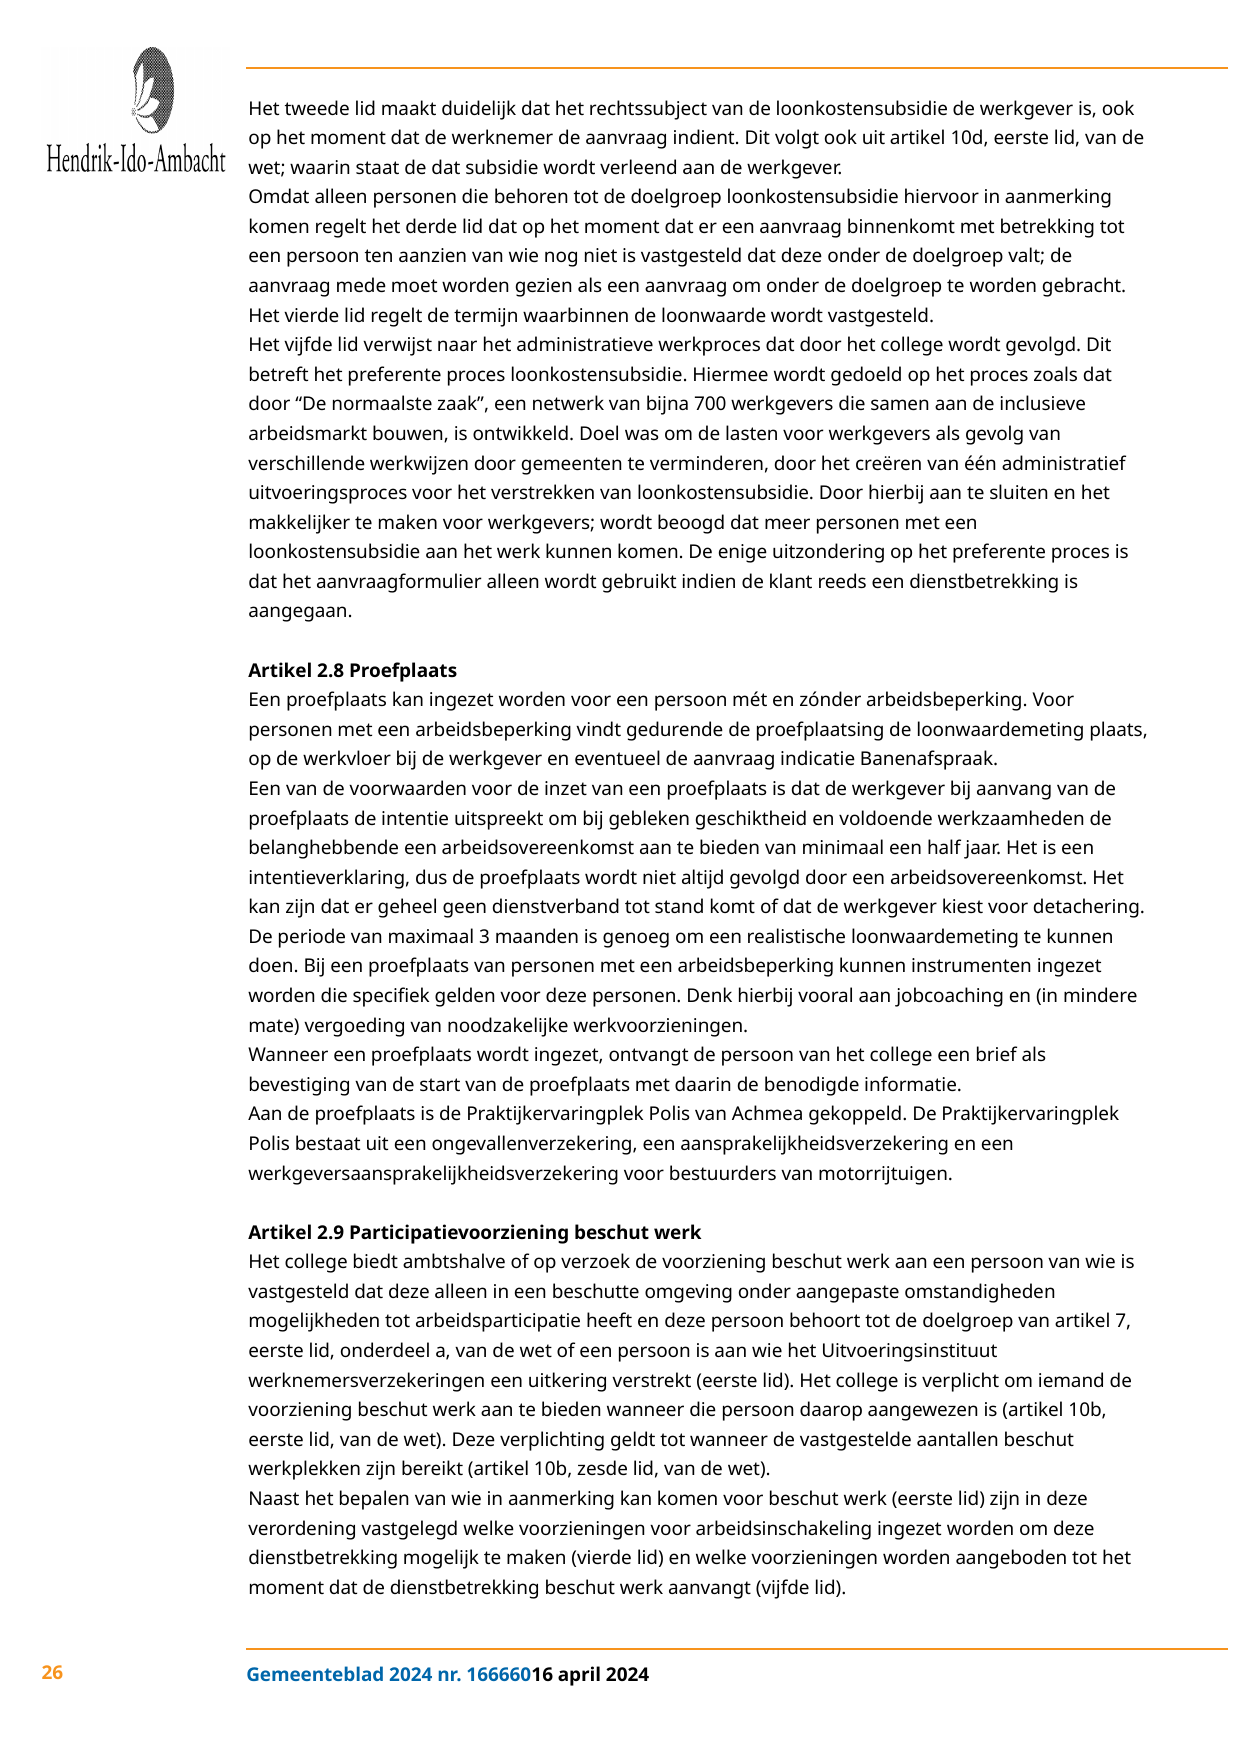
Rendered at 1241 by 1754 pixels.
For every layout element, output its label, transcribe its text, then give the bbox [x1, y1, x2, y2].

text De periode van maximaal 3 maanden is genoeg om een realistische loonwaardemeting te kunnen doen. Bij een proefplaats van personen met een arbeidsbeperking kunnen instrumenten ingezet worden die specifiek gelden voor deze personen. Denk hierbij vooral aan jobcoaching en (in mindere mate) vergoeding van noodzakelijke werkvoorzieningen. [248, 923, 1152, 1038]
text Wanneer een proefplaats wordt ingezet, ontvangt de persoon van het college een brief als bevestiging van de start van de proefplaats met daarin de benodigde informatie. [248, 1041, 1152, 1097]
text Artikel 2.8 Proefplaats [248, 657, 1152, 683]
text Een van de voorwaarden voor de inzet van een proefplaats is dat de werkgever bij aanvang van de proefplaats de intentie uitspreekt om bij gebleken geschiktheid en voldoende werkzaamheden de belanghebbende een arbeidsovereenkomst aan te bieden van minimaal een half jaar. Het is een intentieverklaring, dus de proefplaats wordt niet altijd gevolgd door een arbeidsovereenkomst. Het kan zijn dat er geheel geen dienstverband tot stand komt of dat de werkgever kiest voor detachering. [248, 775, 1152, 919]
text Het college biedt ambtshalve of op verzoek de voorziening beschut werk aan een persoon van wie is vastgesteld dat deze alleen in een beschutte omgeving onder aangepaste omstandigheden mogelijkheden tot arbeidsparticipatie heeft en deze persoon behoort tot de doelgroep van artikel 7, eerste lid, onderdeel a, van de wet of een persoon is aan wie het Uitvoeringsinstituut werknemersverzekeringen een uitkering verstrekt (eerste lid). Het college is verplicht om iemand de voorziening beschut werk aan te bieden wanneer die persoon daarop aangewezen is (artikel 10b, eerste lid, van de wet). Deze verplichting geldt tot wanneer de vastgestelde aantallen beschut werkplekken zijn bereikt (artikel 10b, zesde lid, van de wet). [248, 1248, 1152, 1481]
text Het vierde lid regelt de termijn waarbinnen de loonwaarde wordt vastgesteld. [248, 302, 1152, 328]
text Het vijfde lid verwijst naar het administratieve werkproces dat door het college wordt gevolgd. Dit betreft het preferente proces loonkostensubsidie. Hiermee wordt gedoeld op het proces zoals dat door “De normaalste zaak”, een netwerk van bijna 700 werkgevers die samen aan de inclusieve arbeidsmarkt bouwen, is ontwikkeld. Doel was om de lasten voor werkgevers als gevolg van verschillende werkwijzen door gemeenten te verminderen, door het creëren van één administratief uitvoeringsproces voor het verstrekken van loonkostensubsidie. Door hierbij aan te sluiten en het makkelijker te maken voor werkgevers; wordt beoogd dat meer personen met een loonkostensubsidie aan het werk kunnen komen. De enige uitzondering op het preferente proces is dat het aanvraagformulier alleen wordt gebruikt indien de klant reeds een dienstbetrekking is aangegaan. [248, 331, 1152, 623]
text Omdat alleen personen die behoren tot de doelgroep loonkostensubsidie hiervoor in aanmerking komen regelt het derde lid dat op het moment dat er een aanvraag binnenkomt met betrekking tot een persoon ten aanzien van wie nog niet is vastgesteld dat deze onder de doelgroep valt; de aanvraag mede moet worden gezien als een aanvraag om onder de doelgroep te worden gebracht. [248, 183, 1152, 298]
picture [41, 47, 231, 172]
text Aan de proefplaats is de Praktijkervaringplek Polis van Achmea gekoppeld. De Praktijkervaringplek Polis bestaat uit een ongevallenverzekering, een aansprakelijkheidsverzekering en een werkgeversaansprakelijkheidsverzekering voor bestuurders van motorrijtuigen. [248, 1101, 1152, 1186]
text Naast het bepalen van wie in aanmerking kan komen voor beschut werk (eerste lid) zijn in deze verordening vastgelegd welke voorzieningen voor arbeidsinschakeling ingezet worden om deze dienstbetrekking mogelijk te maken (vierde lid) en welke voorzieningen worden aangeboden tot het moment dat de dienstbetrekking beschut werk aanvangt (vijfde lid). [248, 1485, 1152, 1600]
text Het tweede lid maakt duidelijk dat het rechtssubject van de loonkostensubsidie de werkgever is, ook op het moment dat de werknemer de aanvraag indient. Dit volgt ook uit artikel 10d, eerste lid, van de wet; waarin staat de dat subsidie wordt verleend aan de werkgever. [248, 95, 1152, 180]
text Artikel 2.9 Participatievoorziening beschut werk [248, 1219, 1152, 1245]
text Een proefplaats kan ingezet worden voor een persoon mét en zónder arbeidsbeperking. Voor personen met een arbeidsbeperking vindt gedurende de proefplaatsing de loonwaardemeting plaats, op de werkvloer bij de werkgever en eventueel de aanvraag indicatie Banenafspraak. [248, 686, 1152, 771]
